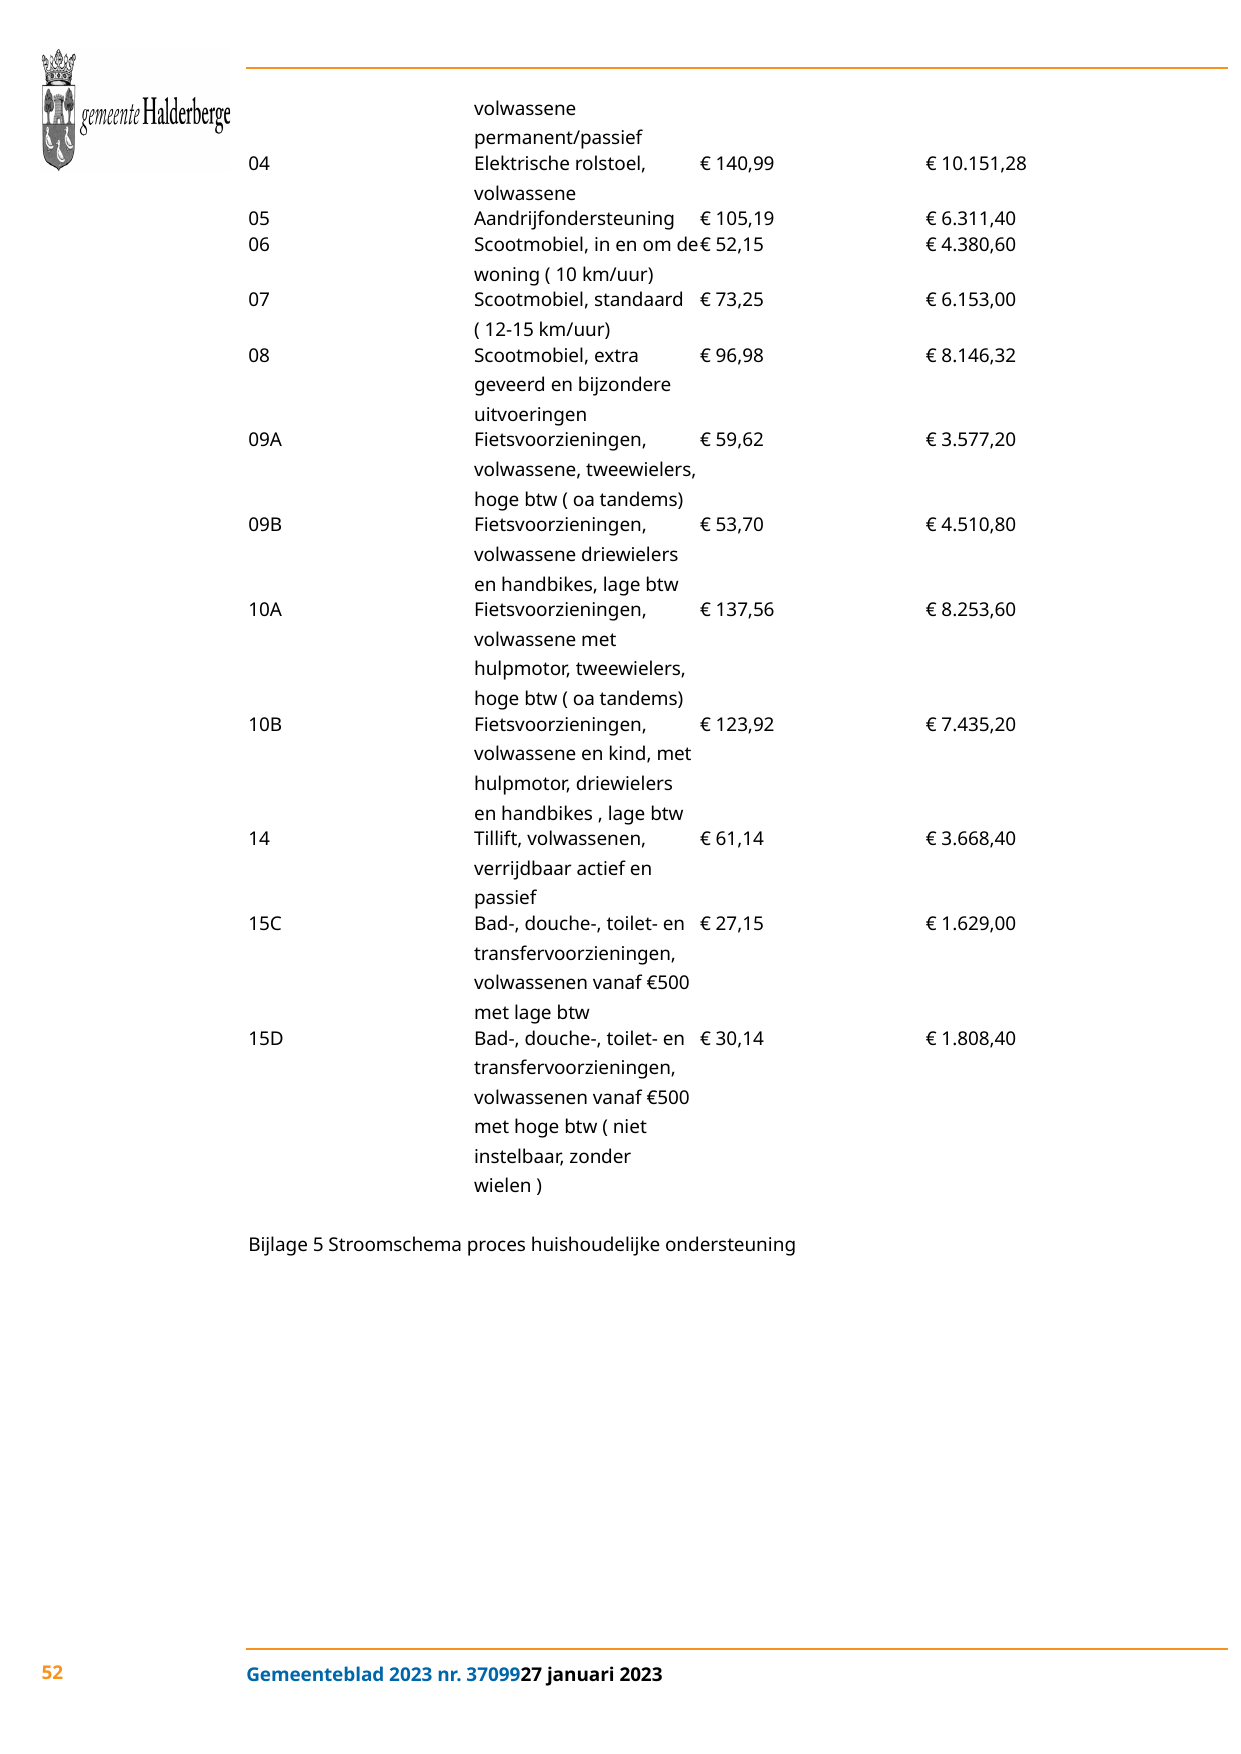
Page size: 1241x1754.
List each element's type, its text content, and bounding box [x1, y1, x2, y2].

table_cell € 52,15 [700, 231, 926, 286]
table_cell € 123,92 [700, 711, 926, 825]
table_cell € 140,99 [700, 150, 926, 205]
table_cell Bad-, douche-, toilet- en transfervoorzieningen, volwassenen vanaf €500 met hoge btw ( niet instelbaar, zonder wielen ) [474, 1025, 700, 1198]
table_cell [248, 95, 474, 150]
table_cell 04 [248, 150, 474, 205]
table_cell € 3.577,20 [926, 427, 1152, 512]
table_cell € 73,25 [700, 286, 926, 342]
table_cell € 1.629,00 [926, 910, 1152, 1025]
table_cell Fietsvoorzieningen, volwassene met hulpmotor, tweewielers, hoge btw ( oa tandems) [474, 596, 700, 711]
table_cell [700, 95, 926, 150]
table_cell Aandrijfondersteuning [474, 205, 700, 231]
table_cell € 8.146,32 [926, 342, 1152, 427]
table_cell Bad-, douche-, toilet- en transfervoorzieningen, volwassenen vanaf €500 met lage btw [474, 910, 700, 1025]
table_cell € 105,19 [700, 205, 926, 231]
table_cell Elektrische rolstoel, volwassene [474, 150, 700, 205]
table_cell Fietsvoorzieningen, volwassene, tweewielers, hoge btw ( oa tandems) [474, 427, 700, 512]
table_cell € 7.435,20 [926, 711, 1152, 825]
table_cell € 4.510,80 [926, 512, 1152, 596]
table_cell € 4.380,60 [926, 231, 1152, 286]
table_cell € 10.151,28 [926, 150, 1152, 205]
table_cell 06 [248, 231, 474, 286]
table_cell 08 [248, 342, 474, 427]
table_cell Scootmobiel, standaard ( 12-15 km/uur) [474, 286, 700, 342]
table_cell € 6.153,00 [926, 286, 1152, 342]
table_cell Scootmobiel, extra geveerd en bijzondere uitvoeringen [474, 342, 700, 427]
table_cell € 53,70 [700, 512, 926, 596]
table_cell Scootmobiel, in en om de woning ( 10 km/uur) [474, 231, 700, 286]
table_cell 09A [248, 427, 474, 512]
table_cell € 1.808,40 [926, 1025, 1152, 1198]
table_cell € 137,56 [700, 596, 926, 711]
table_cell 05 [248, 205, 474, 231]
table_cell 10A [248, 596, 474, 711]
table_cell 14 [248, 825, 474, 910]
table_cell [926, 95, 1152, 150]
table_cell Tillift, volwassenen, verrijdbaar actief en passief [474, 825, 700, 910]
picture [41, 47, 231, 172]
table_cell volwassene permanent/passief [474, 95, 700, 150]
table_cell 10B [248, 711, 474, 825]
table_cell 07 [248, 286, 474, 342]
table_cell 15C [248, 910, 474, 1025]
table_cell Fietsvoorzieningen, volwassene en kind, met hulpmotor, driewielers en handbikes , lage btw [474, 711, 700, 825]
table_cell Fietsvoorzieningen, volwassene driewielers en handbikes, lage btw [474, 512, 700, 596]
table_cell € 8.253,60 [926, 596, 1152, 711]
text Bijlage 5 Stroomschema proces huishoudelijke ondersteuning [248, 1231, 1152, 1257]
table_cell 15D [248, 1025, 474, 1198]
table_cell € 59,62 [700, 427, 926, 512]
table_cell € 61,14 [700, 825, 926, 910]
table_cell € 3.668,40 [926, 825, 1152, 910]
table_cell € 6.311,40 [926, 205, 1152, 231]
table_cell € 96,98 [700, 342, 926, 427]
table_cell 09B [248, 512, 474, 596]
table_cell € 30,14 [700, 1025, 926, 1198]
table_cell € 27,15 [700, 910, 926, 1025]
